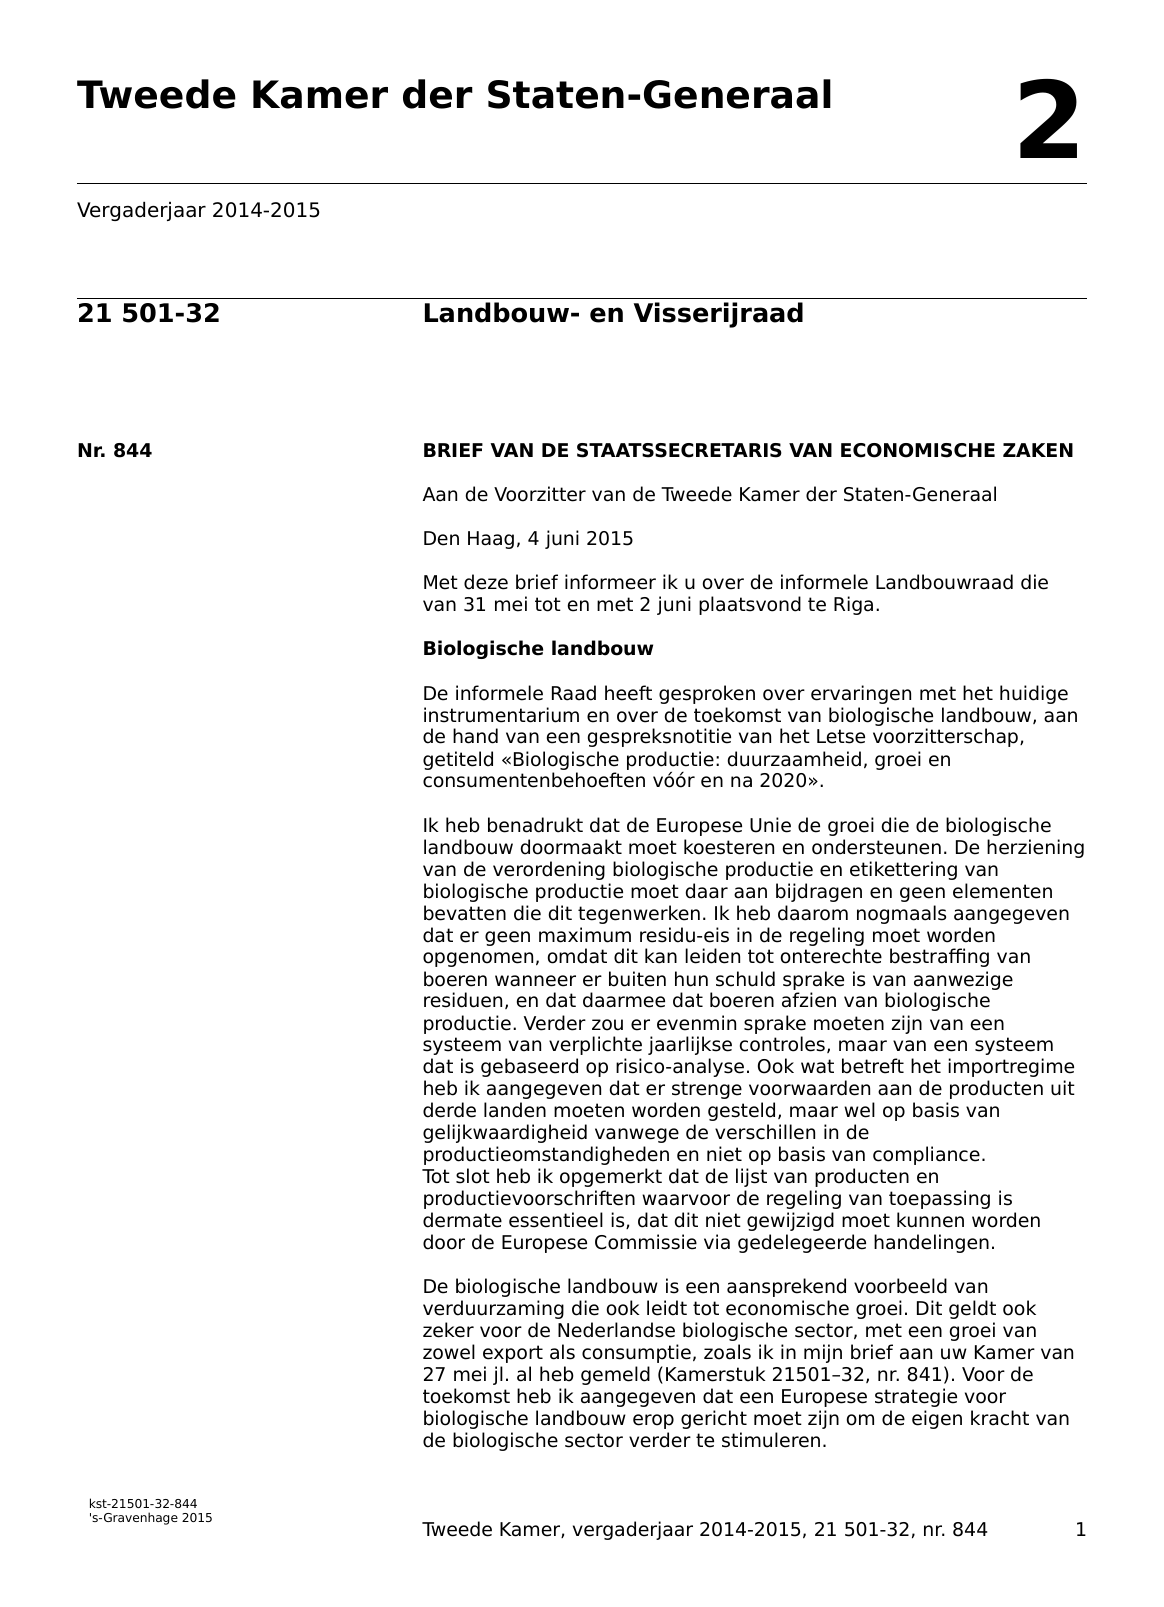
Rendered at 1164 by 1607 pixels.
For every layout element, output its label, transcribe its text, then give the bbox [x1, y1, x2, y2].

table_header Tweede Kamer der Staten-Generaal [77, 59, 886, 183]
text De biologische landbouw is een aansprekend voorbeeld van verduurzaming die ook leidt tot economische groei. Dit geldt ook zeker voor de Nederlandse biologische sector, met een groei van zowel export als consumptie, zoals ik in mijn brief aan uw Kamer van 27 mei jl. al heb gemeld (Kamerstuk 21501–32, nr. 841). Voor de toekomst heb ik aangegeven dat een Europese strategie voor biologische landbouw erop gericht moet zijn om de eigen kracht van de biologische sector verder te stimuleren. [422, 1276, 1087, 1452]
text De informele Raad heeft gesproken over ervaringen met het huidige instrumentarium en over de toekomst van biologische landbouw, aan de hand van een gespreksnotitie van het Letse voorzitterschap, getiteld «Biologische productie: duurzaamheid, groei en consumentenbehoeften vóór en na 2020». [422, 682, 1087, 792]
table_cell Vergaderjaar 2014-2015 [77, 184, 1087, 298]
text 's-Gravenhage 2015 [88, 1511, 323, 1525]
text Aan de Voorzitter van de Tweede Kamer der Staten-Generaal [422, 484, 1087, 506]
text Den Haag, 4 juni 2015 [422, 528, 1087, 550]
text Met deze brief informeer ik u over de informele Landbouwraad die van 31 mei tot en met 2 juni plaatsvond te Riga. [422, 572, 1087, 616]
subtitle Nr. 844 BRIEF VAN DE STAATSSECRETARIS VAN ECONOMISCHE ZAKEN [77, 440, 1087, 462]
subtitle Biologische landbouw [422, 638, 1087, 660]
subtitle 21 501-32 Landbouw- en Visserijraad [77, 299, 1087, 329]
text Tot slot heb ik opgemerkt dat de lijst van producten en productievoorschriften waarvoor de regeling van toepassing is dermate essentieel is, dat dit niet gewijzigd moet kunnen worden door de Europese Commissie via gedelegeerde handelingen. [422, 1166, 1087, 1254]
text kst-21501-32-844 [88, 1497, 323, 1511]
table_header 2 [886, 59, 1087, 183]
text Ik heb benadrukt dat de Europese Unie de groei die de biologische landbouw doormaakt moet koesteren en ondersteunen. De herziening van de verordening biologische productie en etikettering van biologische productie moet daar aan bijdragen en geen elementen bevatten die dit tegenwerken. Ik heb daarom nogmaals aangegeven dat er geen maximum residu-eis in de regeling moet worden opgenomen, omdat dit kan leiden tot onterechte bestraffing van boeren wanneer er buiten hun schuld sprake is van aanwezige residuen, en dat daarmee dat boeren afzien van biologische productie. Verder zou er evenmin sprake moeten zijn van een systeem van verplichte jaarlijkse controles, maar van een systeem dat is gebaseerd op risico-analyse. Ook wat betreft het importregime heb ik aangegeven dat er strenge voorwaarden aan de producten uit derde landen moeten worden gesteld, maar wel op basis van gelijkwaardigheid vanwege de verschillen in de productieomstandigheden en niet op basis van compliance. [422, 814, 1087, 1166]
